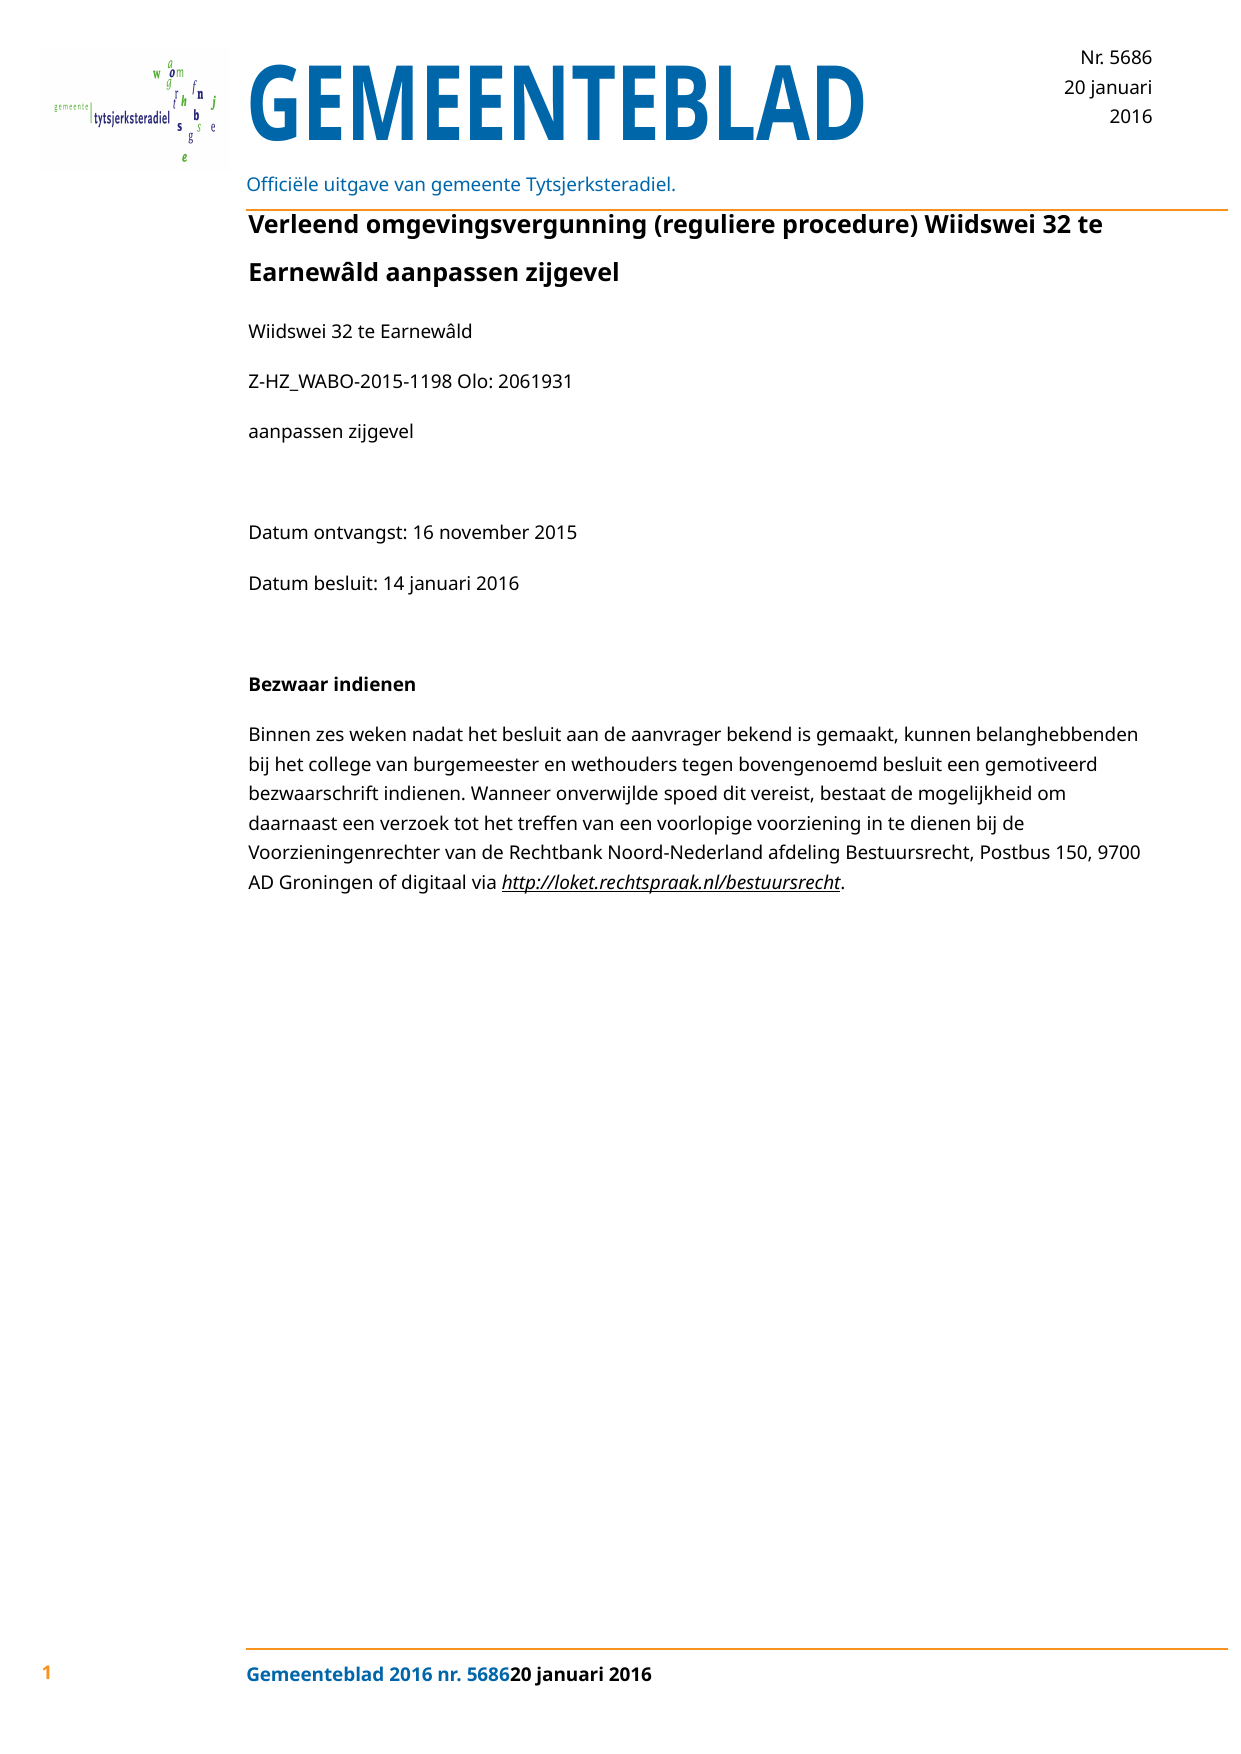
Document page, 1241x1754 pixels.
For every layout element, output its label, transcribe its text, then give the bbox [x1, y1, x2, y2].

text Datum besluit: 14 januari 2016 [248, 570, 1152, 596]
text Binnen zes weken nadat het besluit aan de aanvrager bekend is gemaakt, kunnen belanghebbenden bij het college van burgemeester en wethouders tegen bovengenoemd besluit een gemotiveerd bezwaarschrift indienen. Wanneer onverwijlde spoed dit vereist, bestaat de mogelijkheid om daarnaast een verzoek tot het treffen van een voorlopige voorziening in te dienen bij de Voorzieningenrechter van de Rechtbank Noord-Nederland afdeling Bestuursrecht, Postbus 150, 9700 AD Groningen of digitaal via http://loket.rechtspraak.nl/bestuursrecht. [248, 721, 1152, 895]
text Verleend omgevingsvergunning (reguliere procedure) Wiidswei 32 te Earnewâld aanpassen zijgevel [248, 211, 1152, 288]
text Z-HZ_WABO-2015-1198 Olo: 2061931 [248, 368, 1152, 394]
text Wiidswei 32 te Earnewâld [248, 318, 1152, 344]
picture [41, 47, 231, 172]
text Bezwaar indienen [248, 671, 1152, 697]
text Datum ontvangst: 16 november 2015 [248, 519, 1152, 545]
text aanpassen zijgevel [248, 419, 1152, 444]
